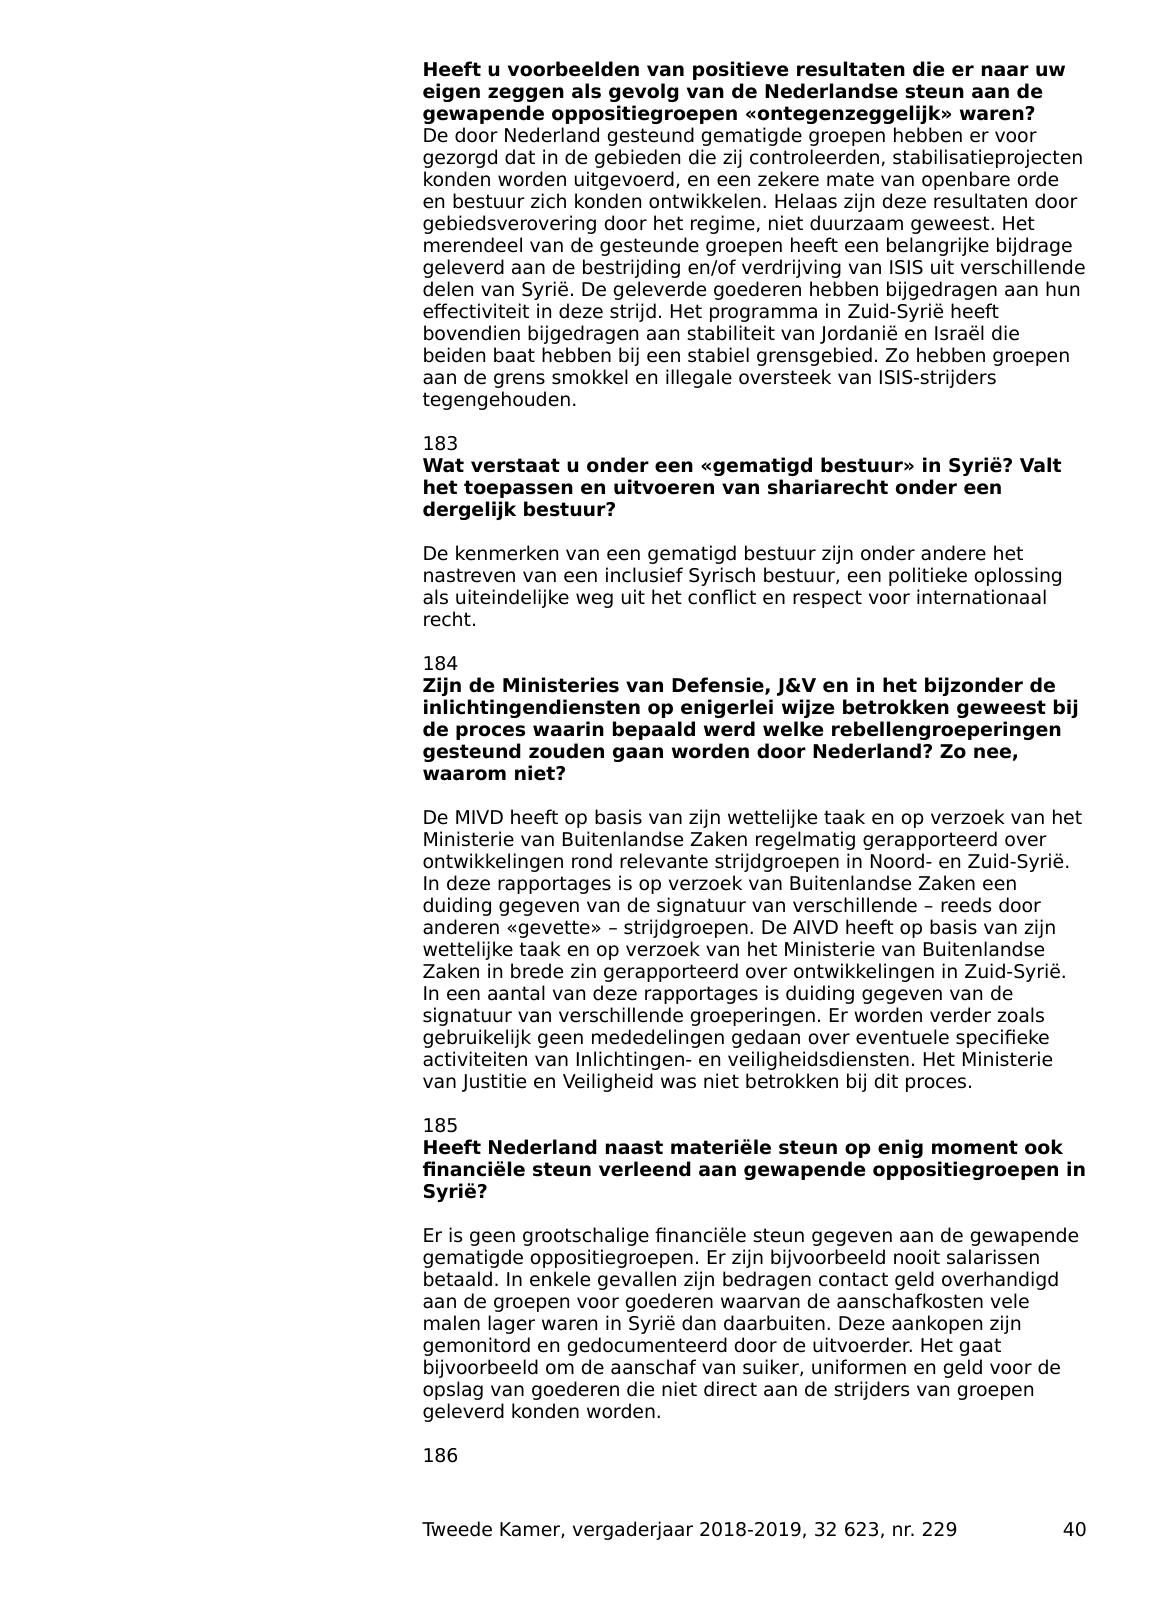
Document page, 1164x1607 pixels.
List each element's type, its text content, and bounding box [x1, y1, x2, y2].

text De door Nederland gesteund gematigde groepen hebben er voor gezorgd dat in de gebieden die zij controleerden, stabilisatieprojecten konden worden uitgevoerd, en een zekere mate van openbare orde en bestuur zich konden ontwikkelen. Helaas zijn deze resultaten door gebiedsverovering door het regime, niet duurzaam geweest. Het merendeel van de gesteunde groepen heeft een belangrijke bijdrage geleverd aan de bestrijding en/of verdrijving van ISIS uit verschillende delen van Syrië. De geleverde goederen hebben bijgedragen aan hun effectiviteit in deze strijd. Het programma in Zuid-Syrië heeft bovendien bijgedragen aan stabiliteit van Jordanië en Israël die beiden baat hebben bij een stabiel grensgebied. Zo hebben groepen aan de grens smokkel en illegale oversteek van ISIS-strijders tegengehouden. [422, 125, 1087, 411]
text 183 [422, 433, 1087, 455]
text De kenmerken van een gematigd bestuur zijn onder andere het nastreven van een inclusief Syrisch bestuur, een politieke oplossing als uiteindelijke weg uit het conflict en respect voor internationaal recht. [422, 543, 1087, 631]
text 186 [422, 1445, 1087, 1467]
text Wat verstaat u onder een «gematigd bestuur» in Syrië? Valt het toepassen en uitvoeren van shariarecht onder een dergelijk bestuur? [422, 455, 1087, 521]
text 185 [422, 1115, 1087, 1137]
text Heeft Nederland naast materiële steun op enig moment ook financiële steun verleend aan gewapende oppositiegroepen in Syrië? [422, 1137, 1087, 1203]
text De MIVD heeft op basis van zijn wettelijke taak en op verzoek van het Ministerie van Buitenlandse Zaken regelmatig gerapporteerd over ontwikkelingen rond relevante strijdgroepen in Noord- en Zuid-Syrië. In deze rapportages is op verzoek van Buitenlandse Zaken een duiding gegeven van de signatuur van verschillende – reeds door anderen «gevette» – strijdgroepen. De AIVD heeft op basis van zijn wettelijke taak en op verzoek van het Ministerie van Buitenlandse Zaken in brede zin gerapporteerd over ontwikkelingen in Zuid-Syrië. In een aantal van deze rapportages is duiding gegeven van de signatuur van verschillende groeperingen. Er worden verder zoals gebruikelijk geen mededelingen gedaan over eventuele specifieke activiteiten van Inlichtingen- en veiligheidsdiensten. Het Ministerie van Justitie en Veiligheid was niet betrokken bij dit proces. [422, 807, 1087, 1093]
text 184 [422, 653, 1087, 675]
text Heeft u voorbeelden van positieve resultaten die er naar uw eigen zeggen als gevolg van de Nederlandse steun aan de gewapende oppositiegroepen «ontegenzeggelijk» waren? [422, 59, 1087, 125]
text Er is geen grootschalige financiële steun gegeven aan de gewapende gematigde oppositiegroepen. Er zijn bijvoorbeeld nooit salarissen betaald. In enkele gevallen zijn bedragen contact geld overhandigd aan de groepen voor goederen waarvan de aanschafkosten vele malen lager waren in Syrië dan daarbuiten. Deze aankopen zijn gemonitord en gedocumenteerd door de uitvoerder. Het gaat bijvoorbeeld om de aanschaf van suiker, uniformen en geld voor de opslag van goederen die niet direct aan de strijders van groepen geleverd konden worden. [422, 1225, 1087, 1423]
text Zijn de Ministeries van Defensie, J&V en in het bijzonder de inlichtingendiensten op enigerlei wijze betrokken geweest bij de proces waarin bepaald werd welke rebellengroeperingen gesteund zouden gaan worden door Nederland? Zo nee, waarom niet? [422, 675, 1087, 785]
